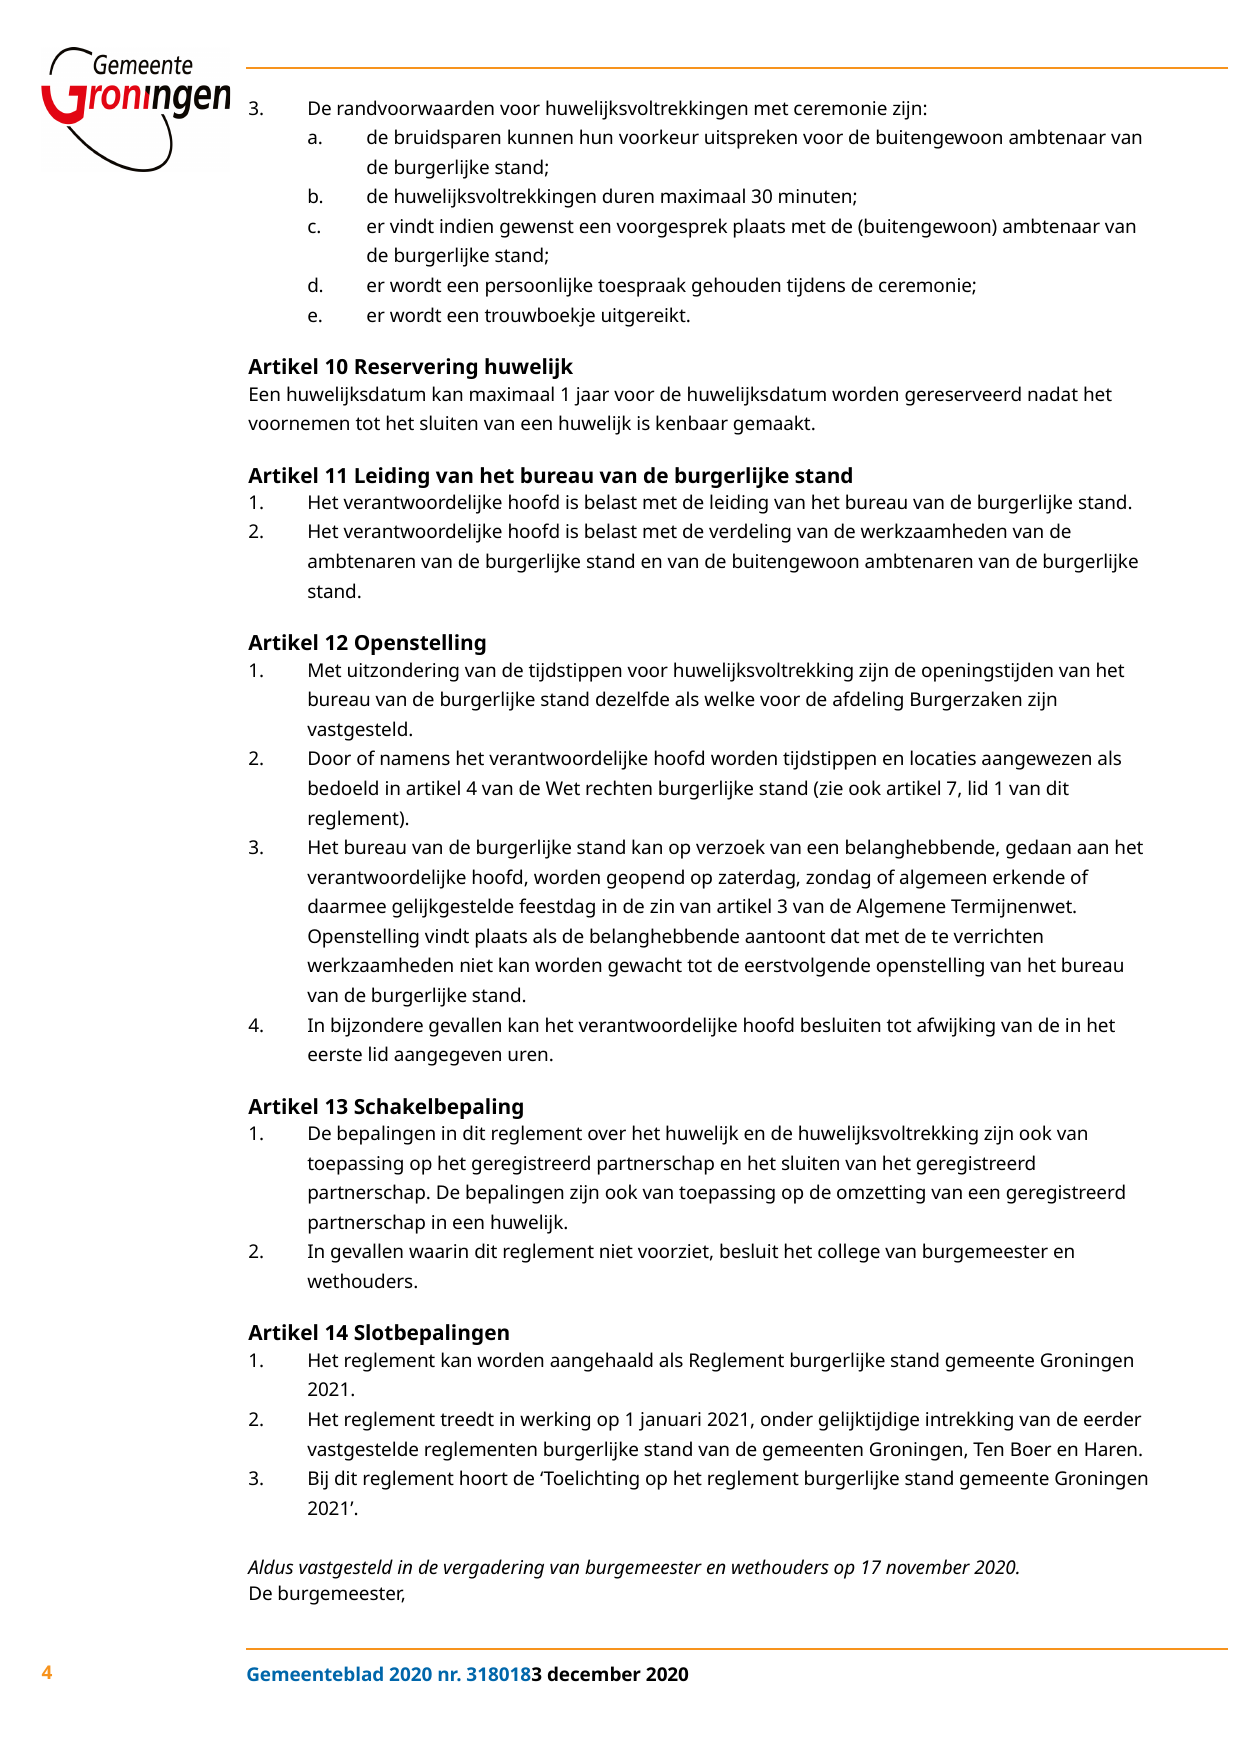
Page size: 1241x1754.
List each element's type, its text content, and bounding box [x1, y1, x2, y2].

list In bijzondere gevallen kan het verantwoordelijke hoofd besluiten tot afwijking van de in het eerste lid aangegeven uren. [248, 1012, 1152, 1067]
text Artikel 12 Openstelling [248, 628, 1152, 657]
text Artikel 10 Reservering huwelijk [248, 352, 1152, 381]
list De bepalingen in dit reglement over het huwelijk en de huwelijksvoltrekking zijn ook van toepassing op het geregistreerd partnerschap en het sluiten van het geregistreerd partnerschap. De bepalingen zijn ook van toepassing op de omzetting van een geregistreerd partnerschap in een huwelijk. [248, 1120, 1152, 1235]
list er vindt indien gewenst een voorgesprek plaats met de (buitengewoon) ambtenaar van de burgerlijke stand; [307, 213, 1152, 268]
list Door of namens het verantwoordelijke hoofd worden tijdstippen en locaties aangewezen als bedoeld in artikel 4 van de Wet rechten burgerlijke stand (zie ook artikel 7, lid 1 van dit reglement). [248, 746, 1152, 830]
text Aldus vastgesteld in de vergadering van burgemeester en wethouders op 17 november 2020. [248, 1554, 1152, 1580]
list Het verantwoordelijke hoofd is belast met de leiding van het bureau van de burgerlijke stand. [248, 489, 1152, 515]
text Artikel 13 Schakelbepaling [248, 1092, 1152, 1120]
list er wordt een trouwboekje uitgereikt. [307, 302, 1152, 328]
text Artikel 11 Leiding van het bureau van de burgerlijke stand [248, 461, 1152, 489]
text Artikel 14 Slotbepalingen [248, 1318, 1152, 1347]
list Met uitzondering van de tijdstippen voor huwelijksvoltrekking zijn de openingstijden van het bureau van de burgerlijke stand dezelfde als welke voor de afdeling Burgerzaken zijn vastgesteld. [248, 657, 1152, 742]
list Bij dit reglement hoort de ‘Toelichting op het reglement burgerlijke stand gemeente Groningen 2021’. [248, 1465, 1152, 1521]
picture [41, 47, 231, 172]
text De burgemeester, [248, 1580, 1152, 1606]
list Het bureau van de burgerlijke stand kan op verzoek van een belanghebbende, gedaan aan het verantwoordelijke hoofd, worden geopend op zaterdag, zondag of algemeen erkende of daarmee gelijkgestelde feestdag in de zin van artikel 3 van de Algemene Termijnenwet. Openstelling vindt plaats als de belanghebbende aantoont dat met de te verrichten werkzaamheden niet kan worden gewacht tot de eerstvolgende openstelling van het bureau van de burgerlijke stand. [248, 834, 1152, 1008]
list In gevallen waarin dit reglement niet voorziet, besluit het college van burgemeester en wethouders. [248, 1238, 1152, 1294]
list de huwelijksvoltrekkingen duren maximaal 30 minuten; [307, 183, 1152, 209]
list de bruidsparen kunnen hun voorkeur uitspreken voor de buitengewoon ambtenaar van de burgerlijke stand; [307, 124, 1152, 180]
list er wordt een persoonlijke toespraak gehouden tijdens de ceremonie; [307, 272, 1152, 298]
list Het reglement kan worden aangehaald als Reglement burgerlijke stand gemeente Groningen 2021. [248, 1347, 1152, 1402]
list Het reglement treedt in werking op 1 januari 2021, onder gelijktijdige intrekking van de eerder vastgestelde reglementen burgerlijke stand van de gemeenten Groningen, Ten Boer en Haren. [248, 1406, 1152, 1461]
text Een huwelijksdatum kan maximaal 1 jaar voor de huwelijksdatum worden gereserveerd nadat het voornemen tot het sluiten van een huwelijk is kenbaar gemaakt. [248, 381, 1152, 436]
list Het verantwoordelijke hoofd is belast met de verdeling van de werkzaamheden van de ambtenaren van de burgerlijke stand en van de buitengewoon ambtenaren van de burgerlijke stand. [248, 519, 1152, 604]
list De randvoorwaarden voor huwelijksvoltrekkingen met ceremonie zijn: [248, 95, 1152, 121]
